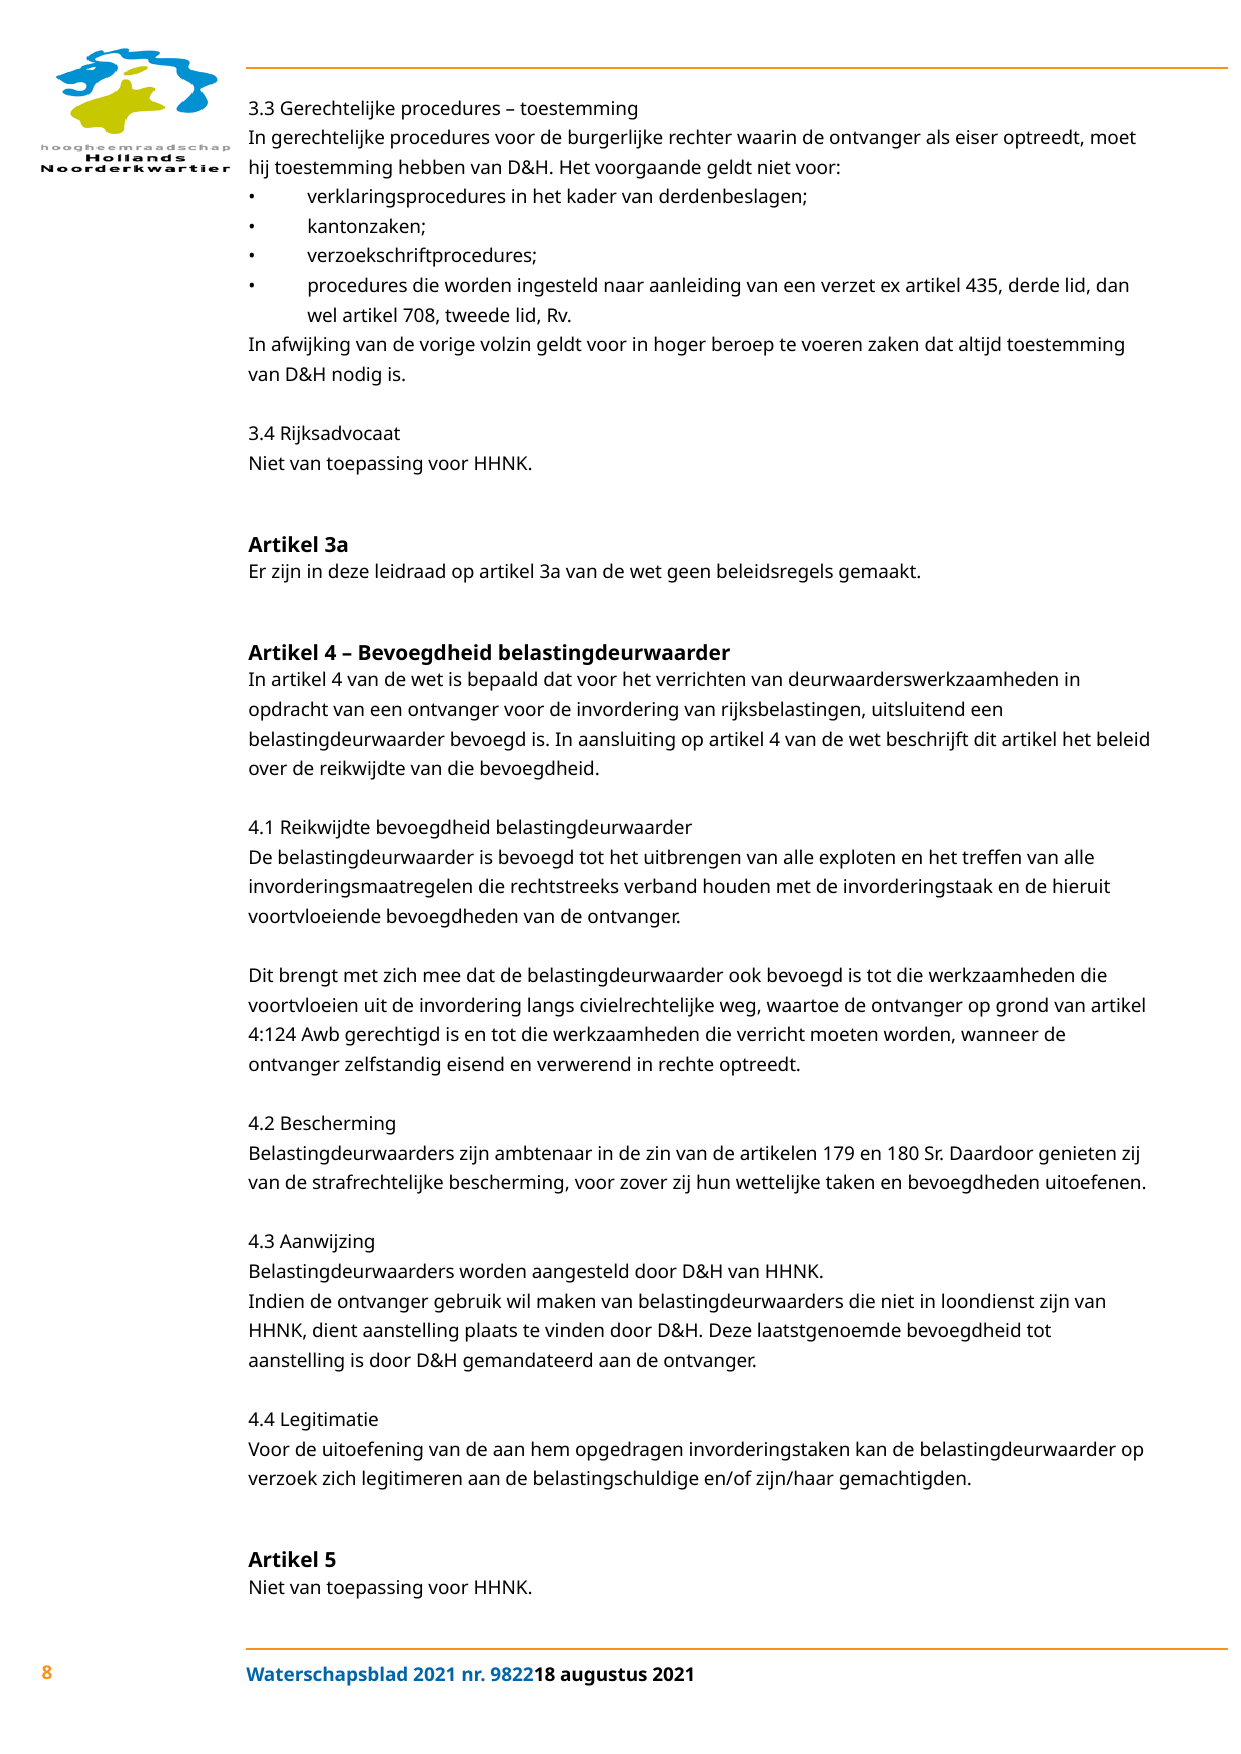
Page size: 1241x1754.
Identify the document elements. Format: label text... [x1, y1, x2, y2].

picture [41, 47, 231, 172]
text In afwijking van de vorige volzin geldt voor in hoger beroep te voeren zaken dat altijd toestemming van D&H nodig is. [248, 331, 1152, 387]
list procedures die worden ingesteld naar aanleiding van een verzet ex artikel 435, derde lid, dan wel artikel 708, tweede lid, Rv. [248, 272, 1152, 328]
text Artikel 4 – Bevoegdheid belastingdeurwaarder [248, 638, 1152, 667]
text In artikel 4 van de wet is bepaald dat voor het verrichten van deurwaarderswerkzaamheden in opdracht van een ontvanger voor de invordering van rijksbelastingen, uitsluitend een belastingdeurwaarder bevoegd is. In aansluiting op artikel 4 van de wet beschrijft dit artikel het beleid over de reikwijdte van die bevoegdheid. [248, 667, 1152, 781]
text 3.3 Gerechtelijke procedures – toestemming [248, 95, 1152, 121]
text 4.3 Aanwijzing [248, 1229, 1152, 1254]
list verzoekschriftprocedures; [248, 243, 1152, 268]
list kantonzaken; [248, 213, 1152, 239]
text Dit brengt met zich mee dat de belastingdeurwaarder ook bevoegd is tot die werkzaamheden die voortvloeien uit de invordering langs civielrechtelijke weg, waartoe de ontvanger op grond van artikel 4:124 Awb gerechtigd is en tot die werkzaamheden die verricht moeten worden, wanneer de ontvanger zelfstandig eisend en verwerend in rechte optreedt. [248, 962, 1152, 1077]
text Belastingdeurwaarders worden aangesteld door D&H van HHNK. [248, 1258, 1152, 1284]
text Artikel 3a [248, 530, 1152, 558]
text Voor de uitoefening van de aan hem opgedragen invorderingstaken kan de belastingdeurwaarder op verzoek zich legitimeren aan de belastingschuldige en/of zijn/haar gemachtigden. [248, 1436, 1152, 1491]
text Indien de ontvanger gebruik wil maken van belastingdeurwaarders die niet in loondienst zijn van HHNK, dient aanstelling plaats te vinden door D&H. Deze laatstgenoemde bevoegdheid tot aanstelling is door D&H gemandateerd aan de ontvanger. [248, 1288, 1152, 1373]
text 4.4 Legitimatie [248, 1406, 1152, 1432]
text Belastingdeurwaarders zijn ambtenaar in de zin van de artikelen 179 en 180 Sr. Daardoor genieten zij van de strafrechtelijke bescherming, voor zover zij hun wettelijke taken en bevoegdheden uitoefenen. [248, 1140, 1152, 1195]
text 4.2 Bescherming [248, 1110, 1152, 1136]
text De belastingdeurwaarder is bevoegd tot het uitbrengen van alle exploten en het treffen van alle invorderingsmaatregelen die rechtstreeks verband houden met de invorderingstaak en de hieruit voortvloeiende bevoegdheden van de ontvanger. [248, 844, 1152, 929]
text Artikel 5 [248, 1545, 1152, 1574]
text Niet van toepassing voor HHNK. [248, 450, 1152, 476]
list verklaringsprocedures in het kader van derdenbeslagen; [248, 183, 1152, 209]
text Er zijn in deze leidraad op artikel 3a van de wet geen beleidsregels gemaakt. [248, 558, 1152, 584]
text 3.4 Rijksadvocaat [248, 420, 1152, 446]
text 4.1 Reikwijdte bevoegdheid belastingdeurwaarder [248, 814, 1152, 840]
text In gerechtelijke procedures voor de burgerlijke rechter waarin de ontvanger als eiser optreedt, moet hij toestemming hebben van D&H. Het voorgaande geldt niet voor: [248, 124, 1152, 180]
text Niet van toepassing voor HHNK. [248, 1574, 1152, 1599]
